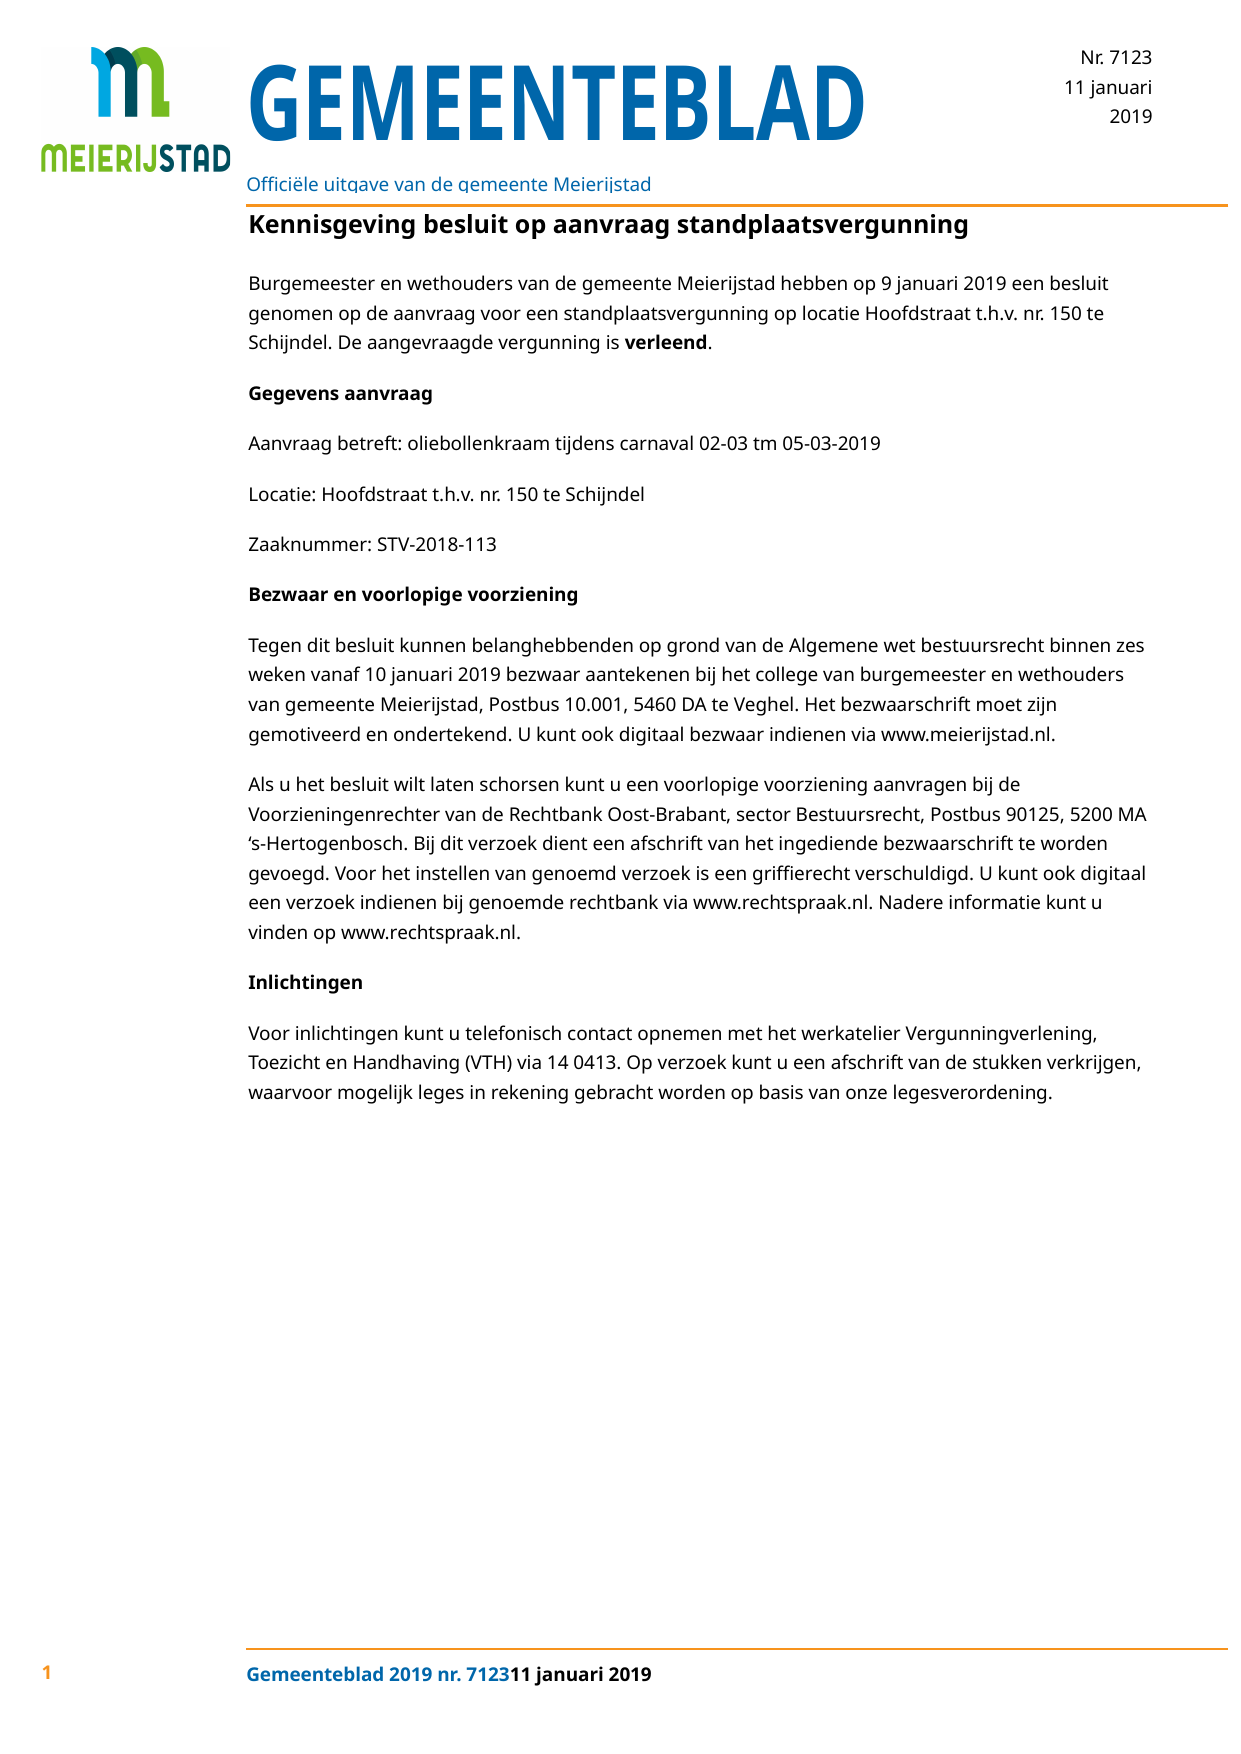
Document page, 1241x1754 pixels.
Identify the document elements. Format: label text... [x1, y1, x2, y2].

text Voor inlichtingen kunt u telefonisch contact opnemen met het werkatelier Vergunningverlening, Toezicht en Handhaving (VTH) via 14 0413. Op verzoek kunt u een afschrift van de stukken verkrijgen, waarvoor mogelijk leges in rekening gebracht worden op basis van onze legesverordening. [248, 1020, 1152, 1105]
text Locatie: Hoofdstraat t.h.v. nr. 150 te Schijndel [248, 481, 1152, 506]
text Zaaknummer: STV-2018-113 [248, 531, 1152, 557]
text Tegen dit besluit kunnen belanghebbenden op grond van de Algemene wet bestuursrecht binnen zes weken vanaf 10 januari 2019 bezwaar aantekenen bij het college van burgemeester en wethouders van gemeente Meierijstad, Postbus 10.001, 5460 DA te Veghel. Het bezwaarschrift moet zijn gemotiveerd en ondertekend. U kunt ook digitaal bezwaar indienen via www.meierijstad.nl. [248, 632, 1152, 746]
text Inlichtingen [248, 969, 1152, 995]
text Burgemeester en wethouders van de gemeente Meierijstad hebben op 9 januari 2019 een besluit genomen op de aanvraag voor een standplaatsvergunning op locatie Hoofdstraat t.h.v. nr. 150 te Schijndel. De aangevraagde vergunning is verleend. [248, 270, 1152, 355]
text Bezwaar en voorlopige voorziening [248, 582, 1152, 607]
picture [41, 47, 231, 172]
text Kennisgeving besluit op aanvraag standplaatsvergunning [248, 207, 1152, 241]
text Als u het besluit wilt laten schorsen kunt u een voorlopige voorziening aanvragen bij de Voorzieningenrechter van de Rechtbank Oost-Brabant, sector Bestuursrecht, Postbus 90125, 5200 MA ‘s-Hertogenbosch. Bij dit verzoek dient een afschrift van het ingediende bezwaarschrift te worden gevoegd. Voor het instellen van genoemd verzoek is een griffierecht verschuldigd. U kunt ook digitaal een verzoek indienen bij genoemde rechtbank via www.rechtspraak.nl. Nadere informatie kunt u vinden op www.rechtspraak.nl. [248, 771, 1152, 945]
text Aanvraag betreft: oliebollenkraam tijdens carnaval 02-03 tm 05-03-2019 [248, 430, 1152, 456]
text Gegevens aanvraag [248, 380, 1152, 406]
